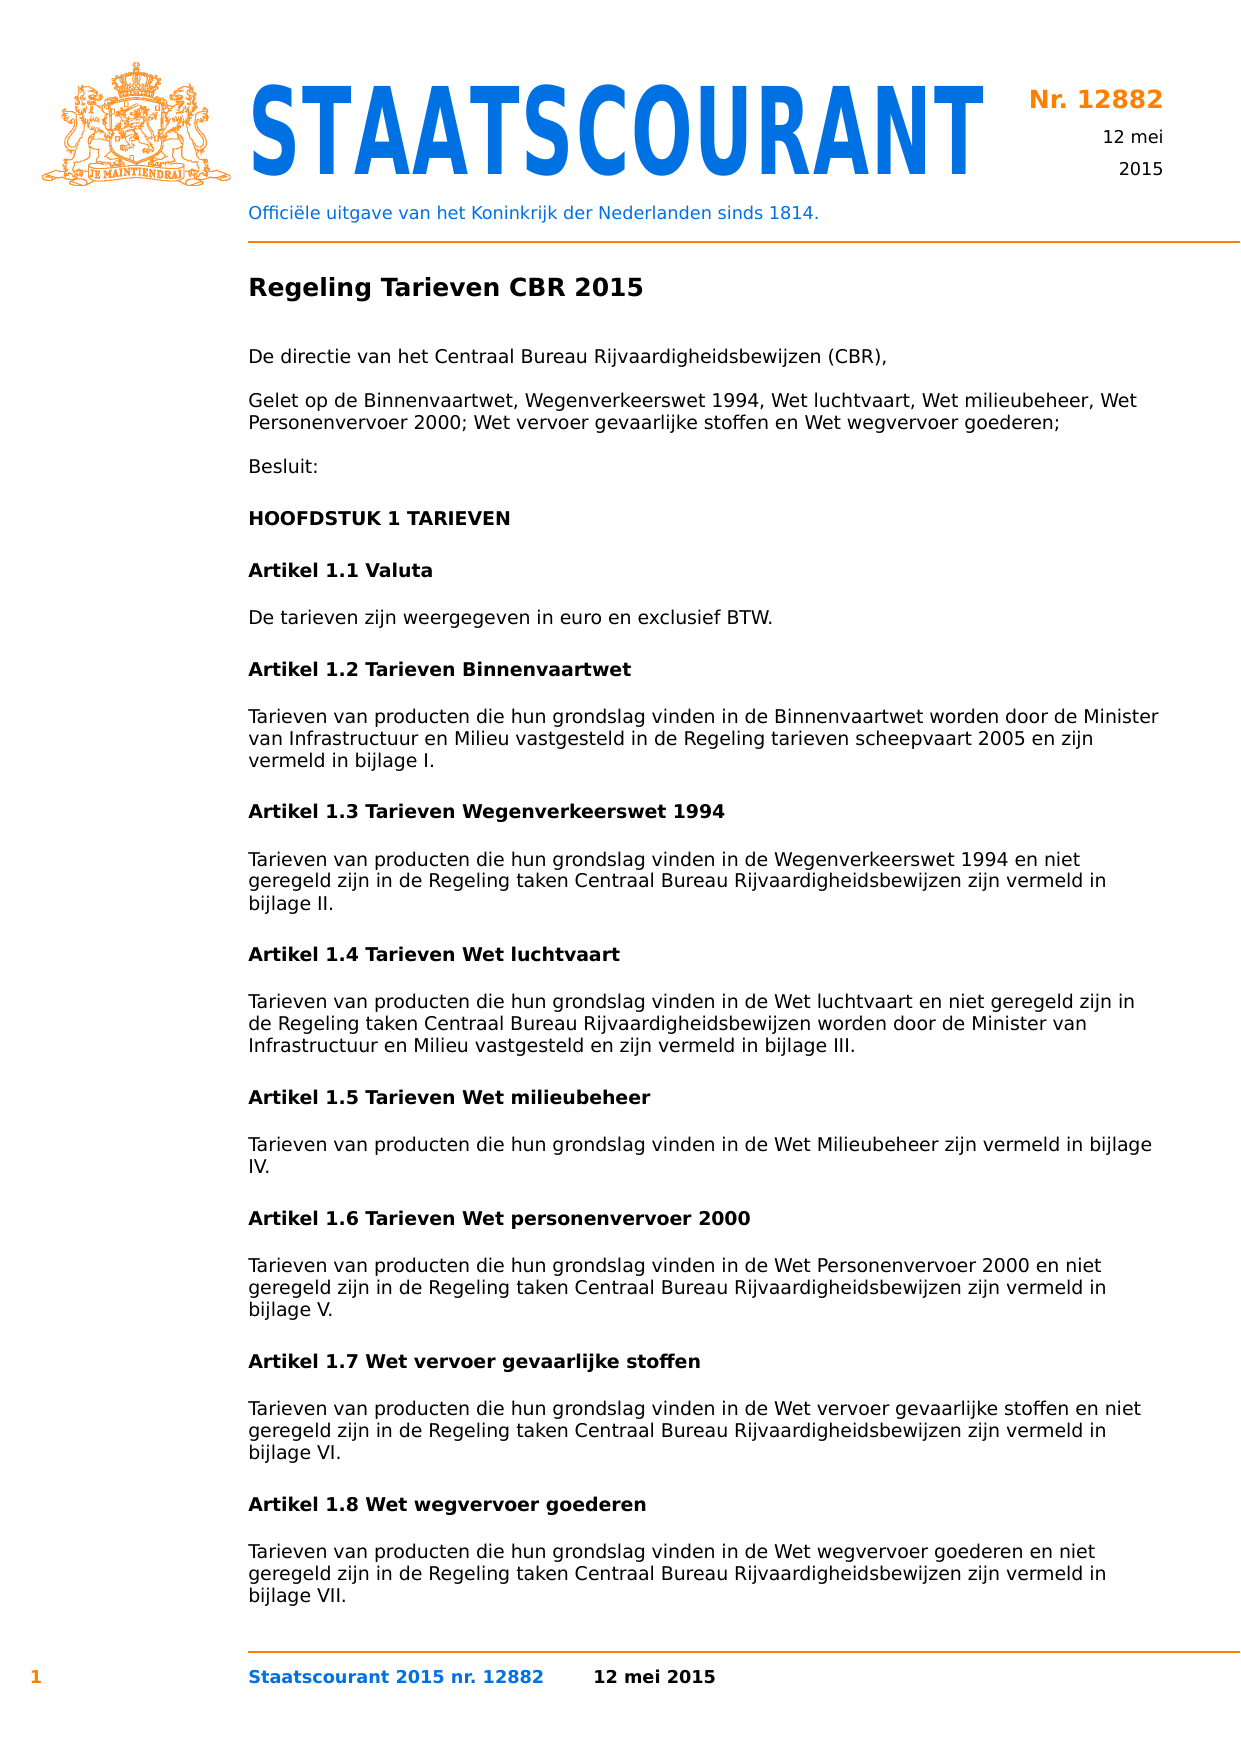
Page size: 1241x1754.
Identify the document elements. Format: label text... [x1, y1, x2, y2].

text Tarieven van producten die hun grondslag vinden in de Wet vervoer gevaarlijke stoffen en niet geregeld zijn in de Regeling taken Centraal Bureau Rijvaardigheidsbewijzen zijn vermeld in bijlage VI. [248, 1398, 1163, 1464]
subtitle Artikel 1.8 Wet wegvervoer goederen [248, 1494, 1163, 1516]
subtitle Artikel 1.6 Tarieven Wet personenvervoer 2000 [248, 1208, 1163, 1230]
text Gelet op de Binnenvaartwet, Wegenverkeerswet 1994, Wet luchtvaart, Wet milieubeheer, Wet Personenvervoer 2000; Wet vervoer gevaarlijke stoffen en Wet wegvervoer goederen; [248, 390, 1163, 434]
subtitle Artikel 1.5 Tarieven Wet milieubeheer [248, 1087, 1163, 1109]
table_header STAATSCOURANT [248, 62, 998, 203]
subtitle Artikel 1.3 Tarieven Wegenverkeerswet 1994 [248, 801, 1163, 823]
table_cell 12 mei [998, 121, 1240, 153]
subtitle Artikel 1.4 Tarieven Wet luchtvaart [248, 944, 1163, 966]
table_cell 2015 [998, 153, 1240, 203]
text Tarieven van producten die hun grondslag vinden in de Wegenverkeerswet 1994 en niet geregeld zijn in de Regeling taken Centraal Bureau Rijvaardigheidsbewijzen zijn vermeld in bijlage II. [248, 848, 1163, 914]
text De tarieven zijn weergegeven in euro en exclusief BTW. [248, 607, 1163, 628]
subtitle Artikel 1.2 Tarieven Binnenvaartwet [248, 658, 1163, 681]
table_header [25, 62, 248, 241]
picture [41, 62, 231, 186]
text Tarieven van producten die hun grondslag vinden in de Wet Personenvervoer 2000 en niet geregeld zijn in de Regeling taken Centraal Bureau Rijvaardigheidsbewijzen zijn vermeld in bijlage V. [248, 1255, 1163, 1321]
text Tarieven van producten die hun grondslag vinden in de Wet Milieubeheer zijn vermeld in bijlage IV. [248, 1134, 1163, 1178]
table_cell Officiële uitgave van het Koninkrijk der Nederlanden sinds 1814. [248, 203, 1240, 241]
text Tarieven van producten die hun grondslag vinden in de Wet luchtvaart en niet geregeld zijn in de Regeling taken Centraal Bureau Rijvaardigheidsbewijzen worden door de Minister van Infrastructuur en Milieu vastgesteld en zijn vermeld in bijlage III. [248, 991, 1163, 1057]
text De directie van het Centraal Bureau Rijvaardigheidsbewijzen (CBR), [248, 346, 1163, 368]
table_header Nr. 12882 [998, 62, 1240, 121]
text Tarieven van producten die hun grondslag vinden in de Binnenvaartwet worden door de Minister van Infrastructuur en Milieu vastgesteld in de Regeling tarieven scheepvaart 2005 en zijn vermeld in bijlage I. [248, 706, 1163, 771]
text Tarieven van producten die hun grondslag vinden in de Wet wegvervoer goederen en niet geregeld zijn in de Regeling taken Centraal Bureau Rijvaardigheidsbewijzen zijn vermeld in bijlage VII. [248, 1541, 1163, 1607]
subtitle Artikel 1.1 Valuta [248, 559, 1163, 582]
subtitle Artikel 1.7 Wet vervoer gevaarlijke stoffen [248, 1351, 1163, 1373]
subtitle Regeling Tarieven CBR 2015 [248, 273, 1163, 302]
subtitle HOOFDSTUK 1 TARIEVEN [248, 508, 1163, 529]
text Besluit: [248, 456, 1163, 478]
